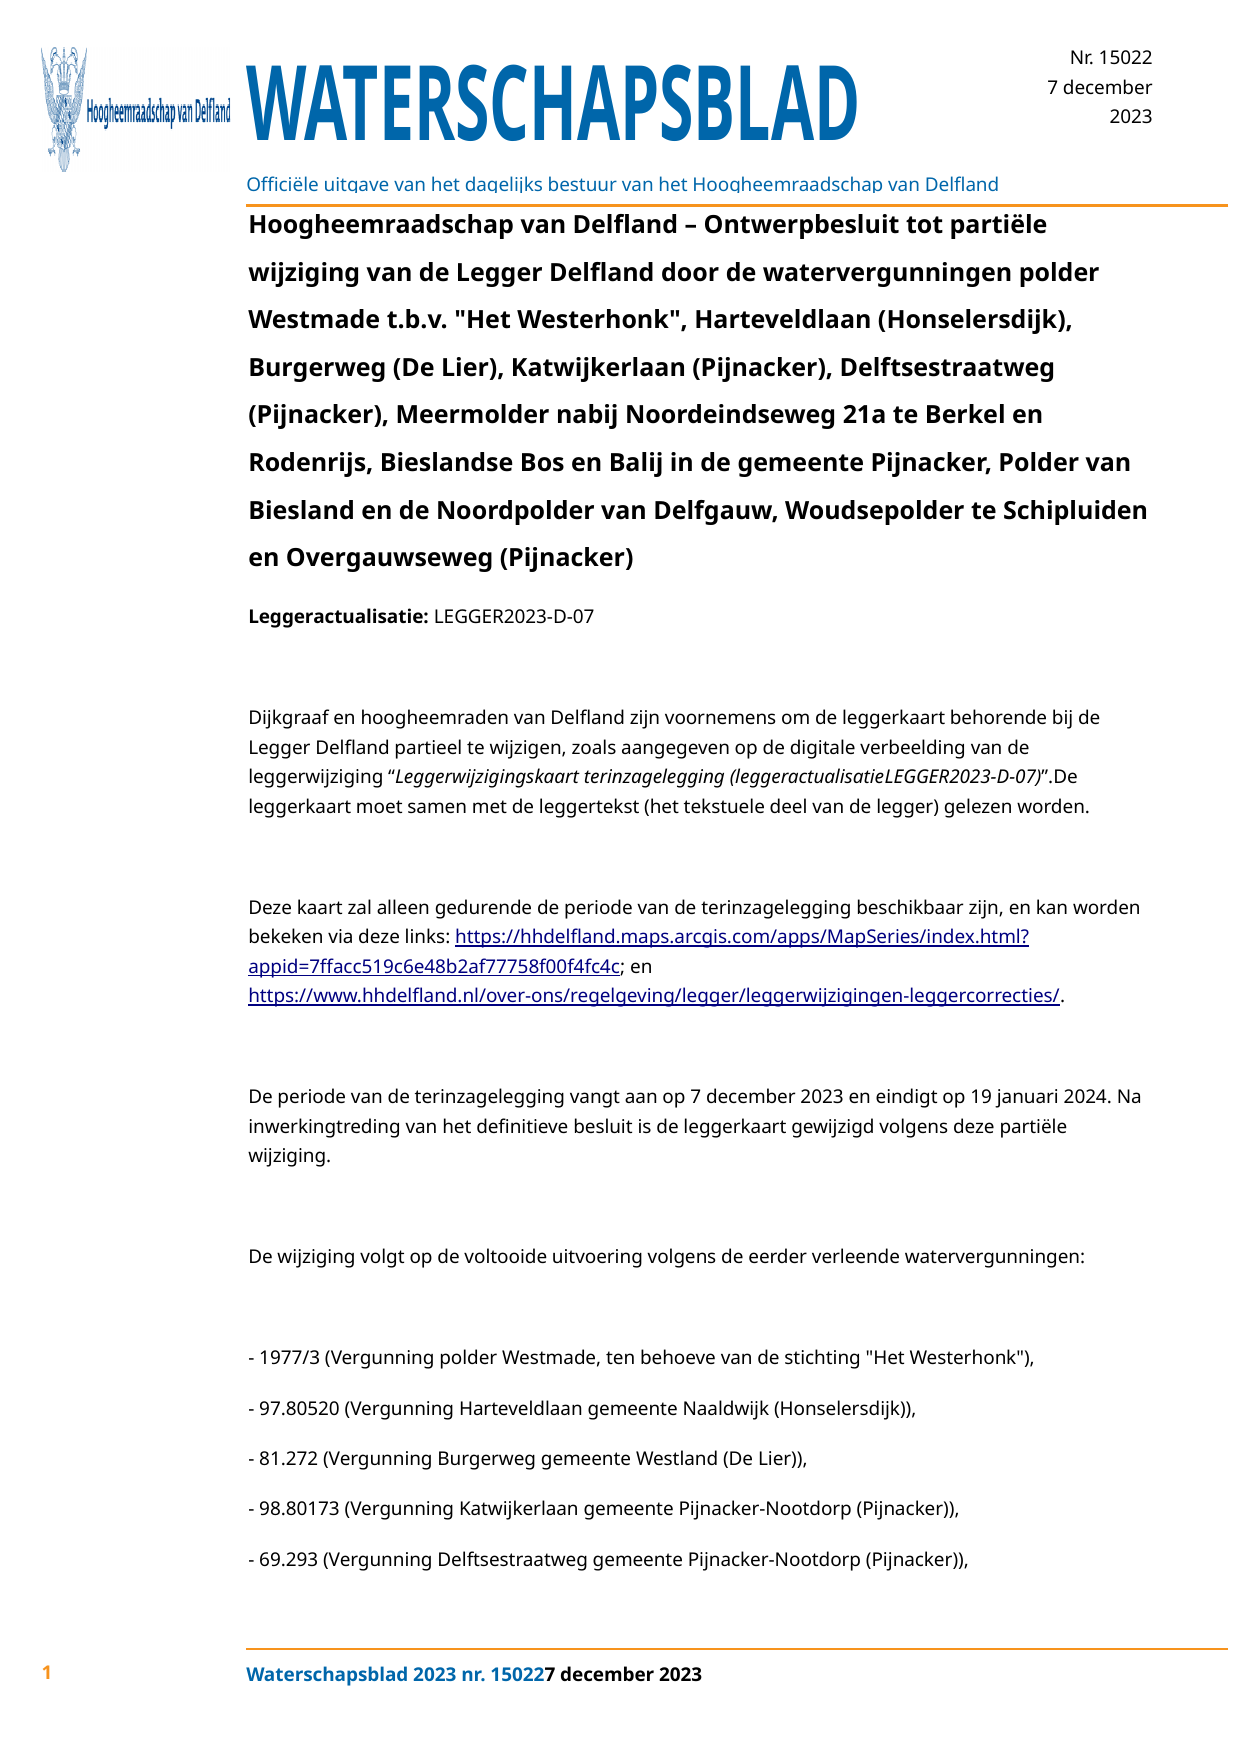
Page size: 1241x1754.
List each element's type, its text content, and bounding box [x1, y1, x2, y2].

text - 81.272 (Vergunning Burgerweg gemeente Westland (De Lier)), [248, 1445, 1152, 1471]
text De periode van de terinzagelegging vangt aan op 7 december 2023 en eindigt op 19 januari 2024. Na inwerkingtreding van het definitieve besluit is de leggerkaart gewijzigd volgens deze partiële wijziging. [248, 1083, 1152, 1168]
text Leggeractualisatie: LEGGER2023-D-07 [248, 603, 1152, 629]
text - 98.80173 (Vergunning Katwijkerlaan gemeente Pijnacker-Nootdorp (Pijnacker)), [248, 1496, 1152, 1521]
text - 69.293 (Vergunning Delftsestraatweg gemeente Pijnacker-Nootdorp (Pijnacker)), [248, 1546, 1152, 1572]
text De wijziging volgt op de voltooide uitvoering volgens de eerder verleende watervergunningen: [248, 1243, 1152, 1269]
picture [41, 47, 231, 172]
text - 97.80520 (Vergunning Harteveldlaan gemeente Naaldwijk (Honselersdijk)), [248, 1395, 1152, 1421]
text - 1977/3 (Vergunning polder Westmade, ten behoeve van de stichting "Het Westerhonk"), [248, 1344, 1152, 1370]
text Deze kaart zal alleen gedurende de periode van de terinzagelegging beschikbaar zijn, en kan worden bekeken via deze links: https://hhdelfland.maps.arcgis.com/apps/MapSeries/index.html?appid=7ffacc519c6e48b2af77758f00f4fc4c; en https://www.hhdelfland.nl/over-ons/regelgeving/legger/leggerwijzigingen-leggercorrecties/. [248, 894, 1152, 1008]
text Hoogheemraadschap van Delfland – Ontwerpbesluit tot partiële wijziging van de Legger Delfland door de watervergunningen polder Westmade t.b.v. "Het Westerhonk", Harteveldlaan (Honselersdijk), Burgerweg (De Lier), Katwijkerlaan (Pijnacker), Delftsestraatweg (Pijnacker), Meermolder nabij Noordeindseweg 21a te Berkel en Rodenrijs, Bieslandse Bos en Balij in de gemeente Pijnacker, Polder van Biesland en de Noordpolder van Delfgauw, Woudsepolder te Schipluiden en Overgauwseweg (Pijnacker) [248, 207, 1152, 574]
text Dijkgraaf en hoogheemraden van Delfland zijn voornemens om de leggerkaart behorende bij de Legger Delfland partieel te wijzigen, zoals aangegeven op de digitale verbeelding van de leggerwijziging “Leggerwijzigingskaart terinzagelegging (leggeractualisatieLEGGER2023-D-07)”.De leggerkaart moet samen met de leggertekst (het tekstuele deel van de legger) gelezen worden. [248, 704, 1152, 819]
